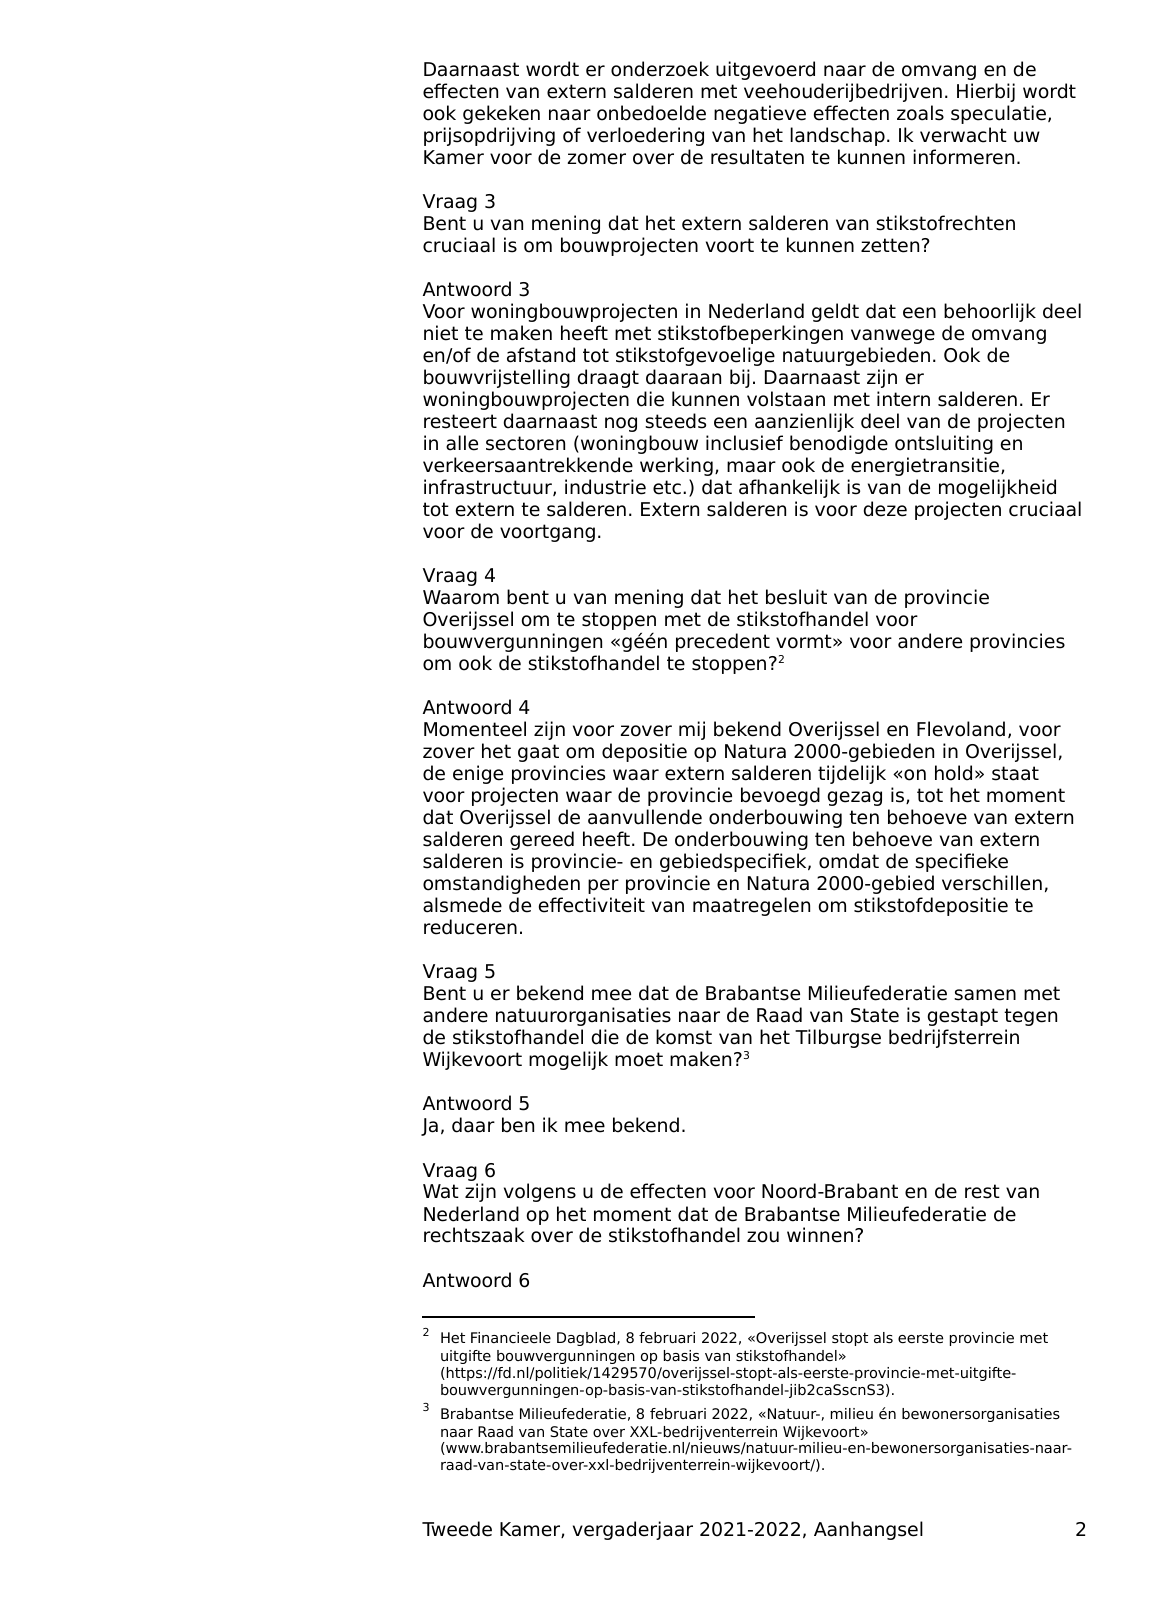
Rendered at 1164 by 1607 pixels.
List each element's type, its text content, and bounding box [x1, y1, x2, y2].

text Voor woningbouwprojecten in Nederland geldt dat een behoorlijk deel niet te maken heeft met stikstofbeperkingen vanwege de omvang en/of de afstand tot stikstofgevoelige natuurgebieden. Ook de bouwvrijstelling draagt daaraan bij. Daarnaast zijn er woningbouwprojecten die kunnen volstaan met intern salderen. Er resteert daarnaast nog steeds een aanzienlijk deel van de projecten in alle sectoren (woningbouw inclusief benodigde ontsluiting en verkeersaantrekkende werking, maar ook de energietransitie, infrastructuur, industrie etc.) dat afhankelijk is van de mogelijkheid tot extern te salderen. Extern salderen is voor deze projecten cruciaal voor de voortgang. [422, 301, 1087, 543]
text Daarnaast wordt er onderzoek uitgevoerd naar de omvang en de effecten van extern salderen met veehouderijbedrijven. Hierbij wordt ook gekeken naar onbedoelde negatieve effecten zoals speculatie, prijsopdrijving of verloedering van het landschap. Ik verwacht uw Kamer voor de zomer over de resultaten te kunnen informeren. [422, 59, 1087, 169]
text Antwoord 6 [422, 1269, 1087, 1292]
text Antwoord 3 [422, 279, 1087, 301]
text Antwoord 4 [422, 697, 1087, 719]
text Brabantse Milieufederatie, 8 februari 2022, «Natuur-, milieu én bewonersorganisaties naar Raad van State over XXL-bedrijventerrein Wijkevoort» (www.brabantsemilieufederatie.nl/nieuws/natuur-milieu-en-bewonersorganisaties-naar-raad-van-state-over-xxl-bedrijventerrein-wijkevoort/). [422, 1402, 1087, 1474]
text Vraag 5 [422, 961, 1087, 983]
text Vraag 4 [422, 565, 1087, 587]
text Ja, daar ben ik mee bekend. [422, 1115, 1087, 1137]
text Bent u er bekend mee dat de Brabantse Milieufederatie samen met andere natuurorganisaties naar de Raad van State is gestapt tegen de stikstofhandel die de komst van het Tilburgse bedrijfsterrein Wijkevoort mogelijk moet maken? [422, 983, 1087, 1071]
text Het Financieele Dagblad, 8 februari 2022, «Overijssel stopt als eerste provincie met uitgifte bouwvergunningen op basis van stikstofhandel» (https://fd.nl/politiek/1429570/overijssel-stopt-als-eerste-provincie-met-uitgifte-bouwvergunningen-op-basis-van-stikstofhandel-jib2caSscnS3). [422, 1326, 1087, 1399]
text Vraag 3 [422, 191, 1087, 213]
text Antwoord 5 [422, 1093, 1087, 1115]
text Wat zijn volgens u de effecten voor Noord-Brabant en de rest van Nederland op het moment dat de Brabantse Milieufederatie de rechtszaak over de stikstofhandel zou winnen? [422, 1181, 1087, 1247]
text Waarom bent u van mening dat het besluit van de provincie Overijssel om te stoppen met de stikstofhandel voor bouwvergunningen «géén precedent vormt» voor andere provincies om ook de stikstofhandel te stoppen? [422, 587, 1087, 675]
text Vraag 6 [422, 1159, 1087, 1181]
text Bent u van mening dat het extern salderen van stikstofrechten cruciaal is om bouwprojecten voort te kunnen zetten? [422, 213, 1087, 257]
text Momenteel zijn voor zover mij bekend Overijssel en Flevoland, voor zover het gaat om depositie op Natura 2000-gebieden in Overijssel, de enige provincies waar extern salderen tijdelijk «on hold» staat voor projecten waar de provincie bevoegd gezag is, tot het moment dat Overijssel de aanvullende onderbouwing ten behoeve van extern salderen gereed heeft. De onderbouwing ten behoeve van extern salderen is provincie- en gebiedspecifiek, omdat de specifieke omstandigheden per provincie en Natura 2000-gebied verschillen, alsmede de effectiviteit van maatregelen om stikstofdepositie te reduceren. [422, 719, 1087, 939]
